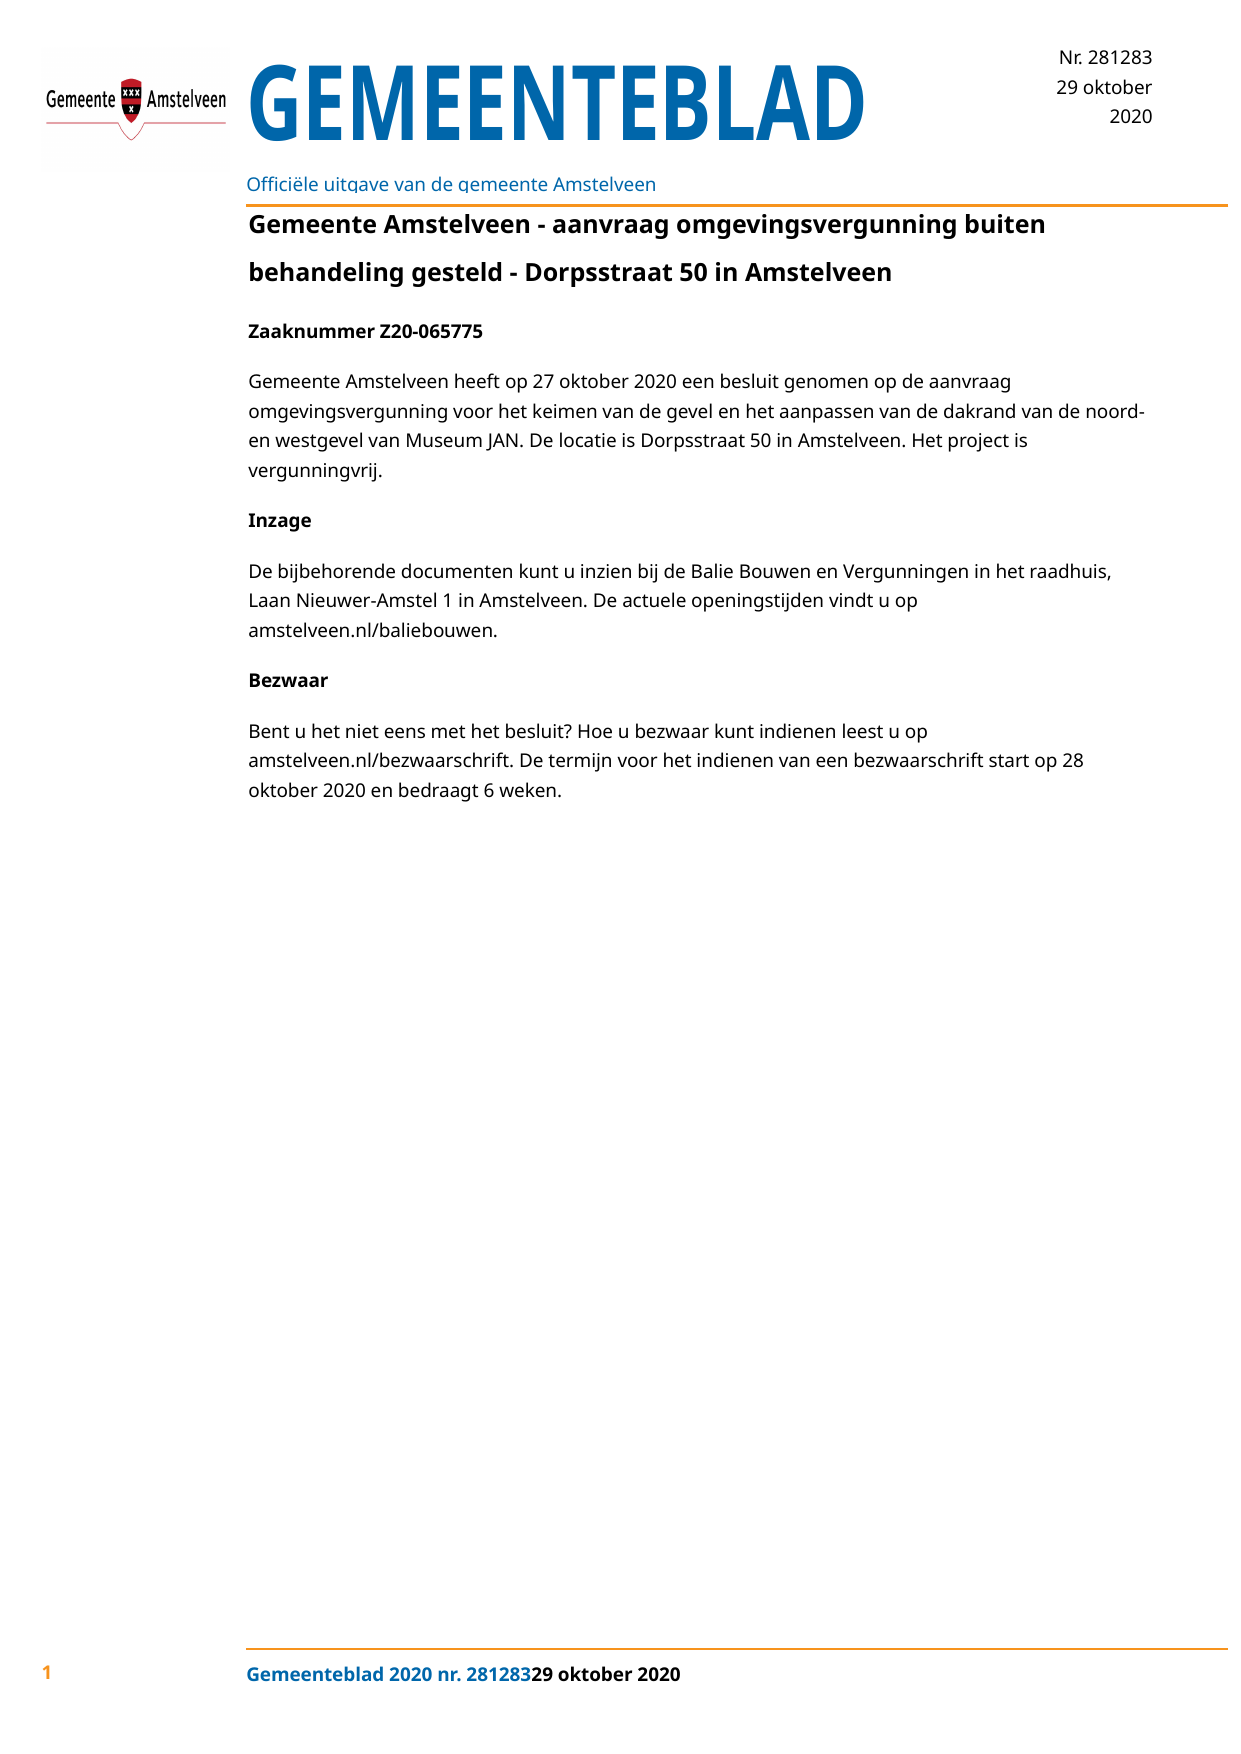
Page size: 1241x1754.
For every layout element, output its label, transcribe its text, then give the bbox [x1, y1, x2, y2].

text Bent u het niet eens met het besluit? Hoe u bezwaar kunt indienen leest u op amstelveen.nl/bezwaarschrift. De termijn voor het indienen van een bezwaarschrift start op 28 oktober 2020 en bedraagt 6 weken. [248, 718, 1152, 803]
text Gemeente Amstelveen - aanvraag omgevingsvergunning buiten behandeling gesteld - Dorpsstraat 50 in Amstelveen [248, 207, 1152, 288]
text Inzage [248, 507, 1152, 533]
text Bezwaar [248, 667, 1152, 693]
picture [41, 47, 231, 172]
text Zaaknummer Z20-065775 [248, 318, 1152, 344]
text Gemeente Amstelveen heeft op 27 oktober 2020 een besluit genomen op de aanvraag omgevingsvergunning voor het keimen van de gevel en het aanpassen van de dakrand van de noord- en westgevel van Museum JAN. De locatie is Dorpsstraat 50 in Amstelveen. Het project is vergunningvrij. [248, 368, 1152, 483]
text De bijbehorende documenten kunt u inzien bij de Balie Bouwen en Vergunningen in het raadhuis, Laan Nieuwer-Amstel 1 in Amstelveen. De actuele openingstijden vindt u op amstelveen.nl/baliebouwen. [248, 558, 1152, 643]
